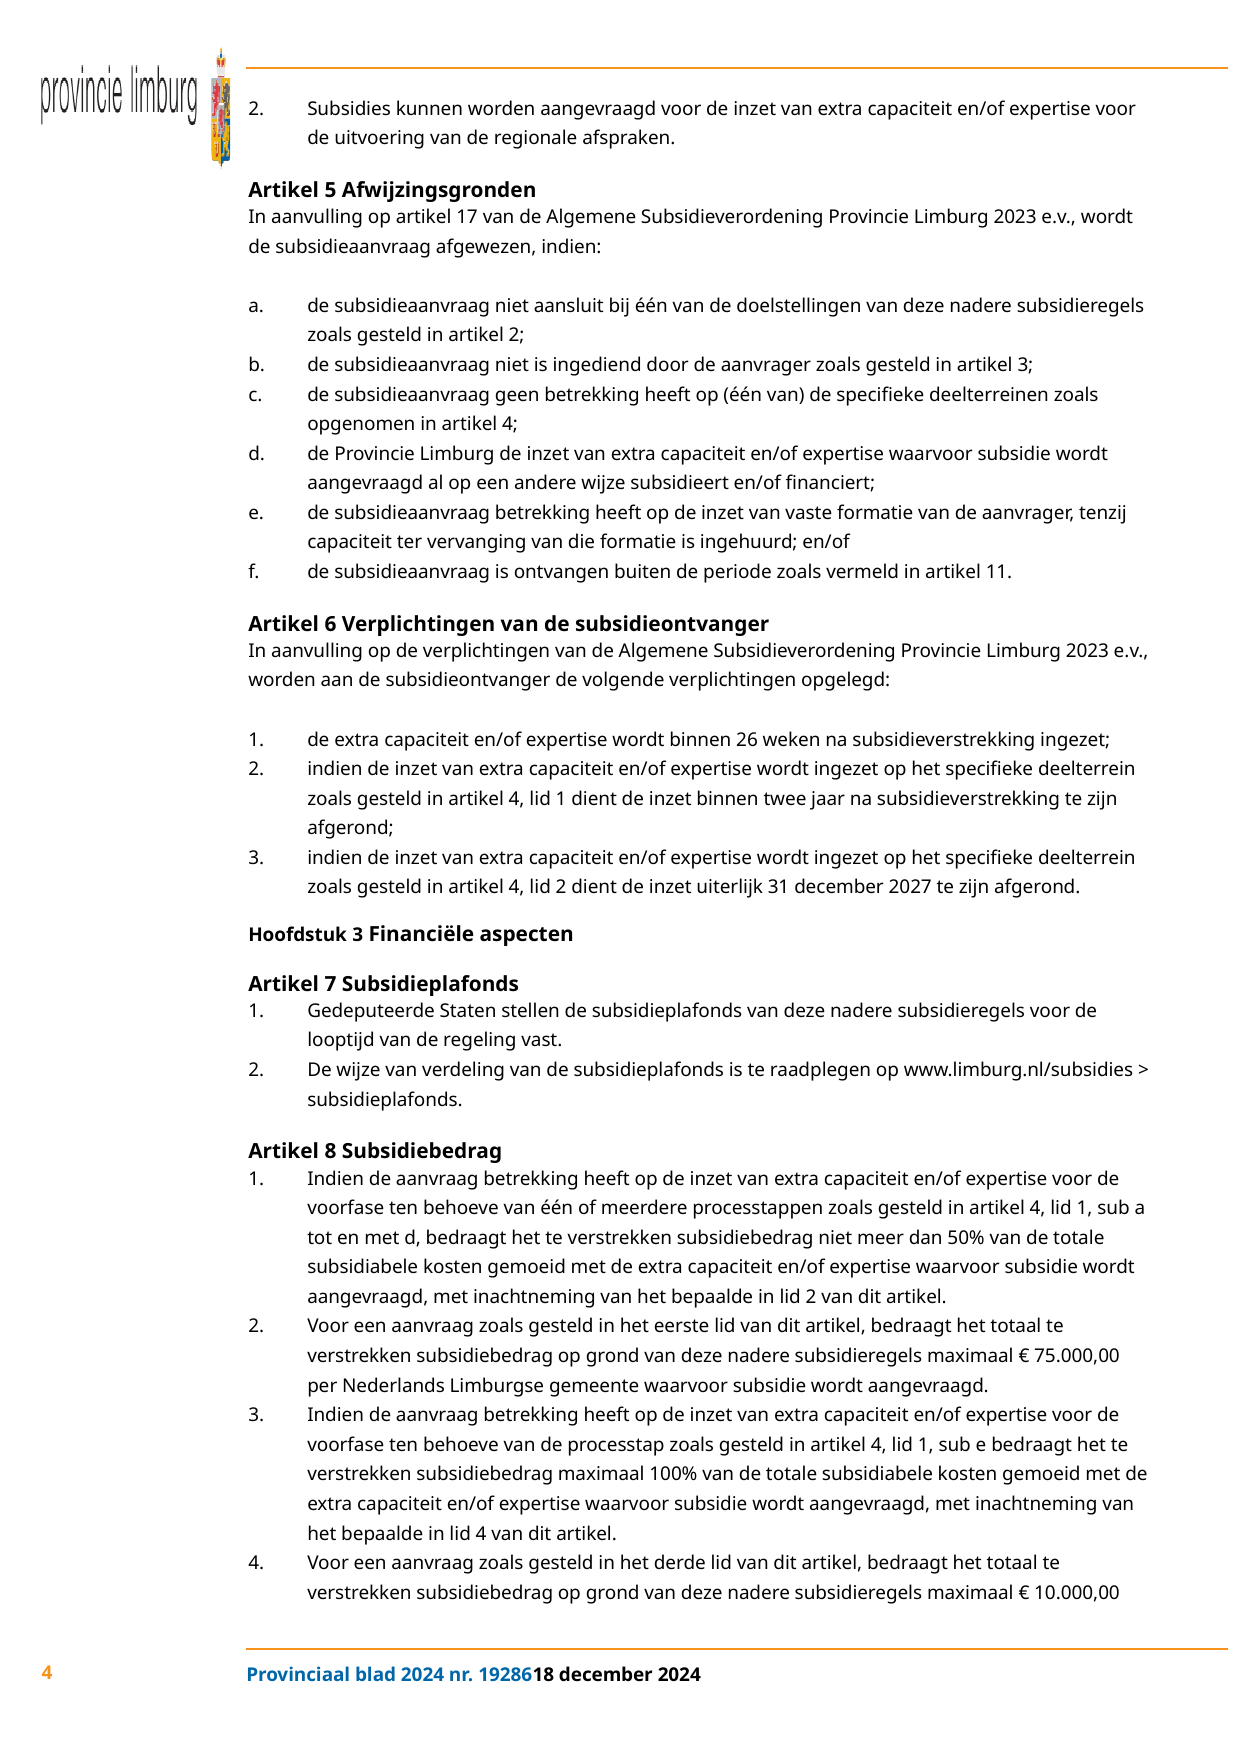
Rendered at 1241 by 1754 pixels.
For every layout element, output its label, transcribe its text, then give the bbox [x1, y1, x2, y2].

text Artikel 8 Subsidiebedrag [248, 1136, 1152, 1165]
list Indien de aanvraag betrekking heeft op de inzet van extra capaciteit en/of expertise voor de voorfase ten behoeve van de processtap zoals gesteld in artikel 4, lid 1, sub e bedraagt het te verstrekken subsidiebedrag maximaal 100% van de totale subsidiabele kosten gemoeid met de extra capaciteit en/of expertise waarvoor subsidie wordt aangevraagd, met inachtneming van het bepaalde in lid 4 van dit artikel. [248, 1401, 1152, 1545]
list indien de inzet van extra capaciteit en/of expertise wordt ingezet op het specifieke deelterrein zoals gesteld in artikel 4, lid 2 dient de inzet uiterlijk 31 december 2027 te zijn afgerond. [248, 844, 1152, 899]
list Voor een aanvraag zoals gesteld in het derde lid van dit artikel, bedraagt het totaal te verstrekken subsidiebedrag op grond van deze nadere subsidieregels maximaal € 10.000,00 [248, 1549, 1152, 1604]
list De wijze van verdeling van de subsidieplafonds is te raadplegen op www.limburg.nl/subsidies > subsidieplafonds. [248, 1056, 1152, 1112]
list de subsidieaanvraag betrekking heeft op de inzet van vaste formatie van de aanvrager, tenzij capaciteit ter vervanging van die formatie is ingehuurd; en/of [248, 499, 1152, 554]
list de subsidieaanvraag geen betrekking heeft op (één van) de specifieke deelterreinen zoals opgenomen in artikel 4; [248, 381, 1152, 436]
list Voor een aanvraag zoals gesteld in het eerste lid van dit artikel, bedraagt het totaal te verstrekken subsidiebedrag op grond van deze nadere subsidieregels maximaal € 75.000,00 per Nederlands Limburgse gemeente waarvoor subsidie wordt aangevraagd. [248, 1313, 1152, 1397]
text Hoofdstuk 3 Financiële aspecten [248, 919, 1152, 948]
text In aanvulling op de verplichtingen van de Algemene Subsidieverordening Provincie Limburg 2023 e.v., worden aan de subsidieontvanger de volgende verplichtingen opgelegd: [248, 637, 1152, 692]
list de subsidieaanvraag is ontvangen buiten de periode zoals vermeld in artikel 11. [248, 558, 1152, 584]
list de subsidieaanvraag niet is ingediend door de aanvrager zoals gesteld in artikel 3; [248, 351, 1152, 377]
text Artikel 6 Verplichtingen van de subsidieontvanger [248, 609, 1152, 637]
list Indien de aanvraag betrekking heeft op de inzet van extra capaciteit en/of expertise voor de voorfase ten behoeve van één of meerdere processtappen zoals gesteld in artikel 4, lid 1, sub a tot en met d, bedraagt het te verstrekken subsidiebedrag niet meer dan 50% van de totale subsidiabele kosten gemoeid met de extra capaciteit en/of expertise waarvoor subsidie wordt aangevraagd, met inachtneming van het bepaalde in lid 2 van dit artikel. [248, 1165, 1152, 1309]
list de Provincie Limburg de inzet van extra capaciteit en/of expertise waarvoor subsidie wordt aangevraagd al op een andere wijze subsidieert en/of financiert; [248, 440, 1152, 495]
text In aanvulling op artikel 17 van de Algemene Subsidieverordening Provincie Limburg 2023 e.v., wordt de subsidieaanvraag afgewezen, indien: [248, 203, 1152, 258]
text Artikel 5 Afwijzingsgronden [248, 175, 1152, 203]
picture [41, 47, 231, 172]
list de extra capaciteit en/of expertise wordt binnen 26 weken na subsidieverstrekking ingezet; [248, 726, 1152, 752]
list Gedeputeerde Staten stellen de subsidieplafonds van deze nadere subsidieregels voor de looptijd van de regeling vast. [248, 997, 1152, 1052]
text Artikel 7 Subsidieplafonds [248, 969, 1152, 997]
list de subsidieaanvraag niet aansluit bij één van de doelstellingen van deze nadere subsidieregels zoals gesteld in artikel 2; [248, 292, 1152, 347]
list Subsidies kunnen worden aangevraagd voor de inzet van extra capaciteit en/of expertise voor de uitvoering van de regionale afspraken. [248, 95, 1152, 150]
list indien de inzet van extra capaciteit en/of expertise wordt ingezet op het specifieke deelterrein zoals gesteld in artikel 4, lid 1 dient de inzet binnen twee jaar na subsidieverstrekking te zijn afgerond; [248, 755, 1152, 840]
